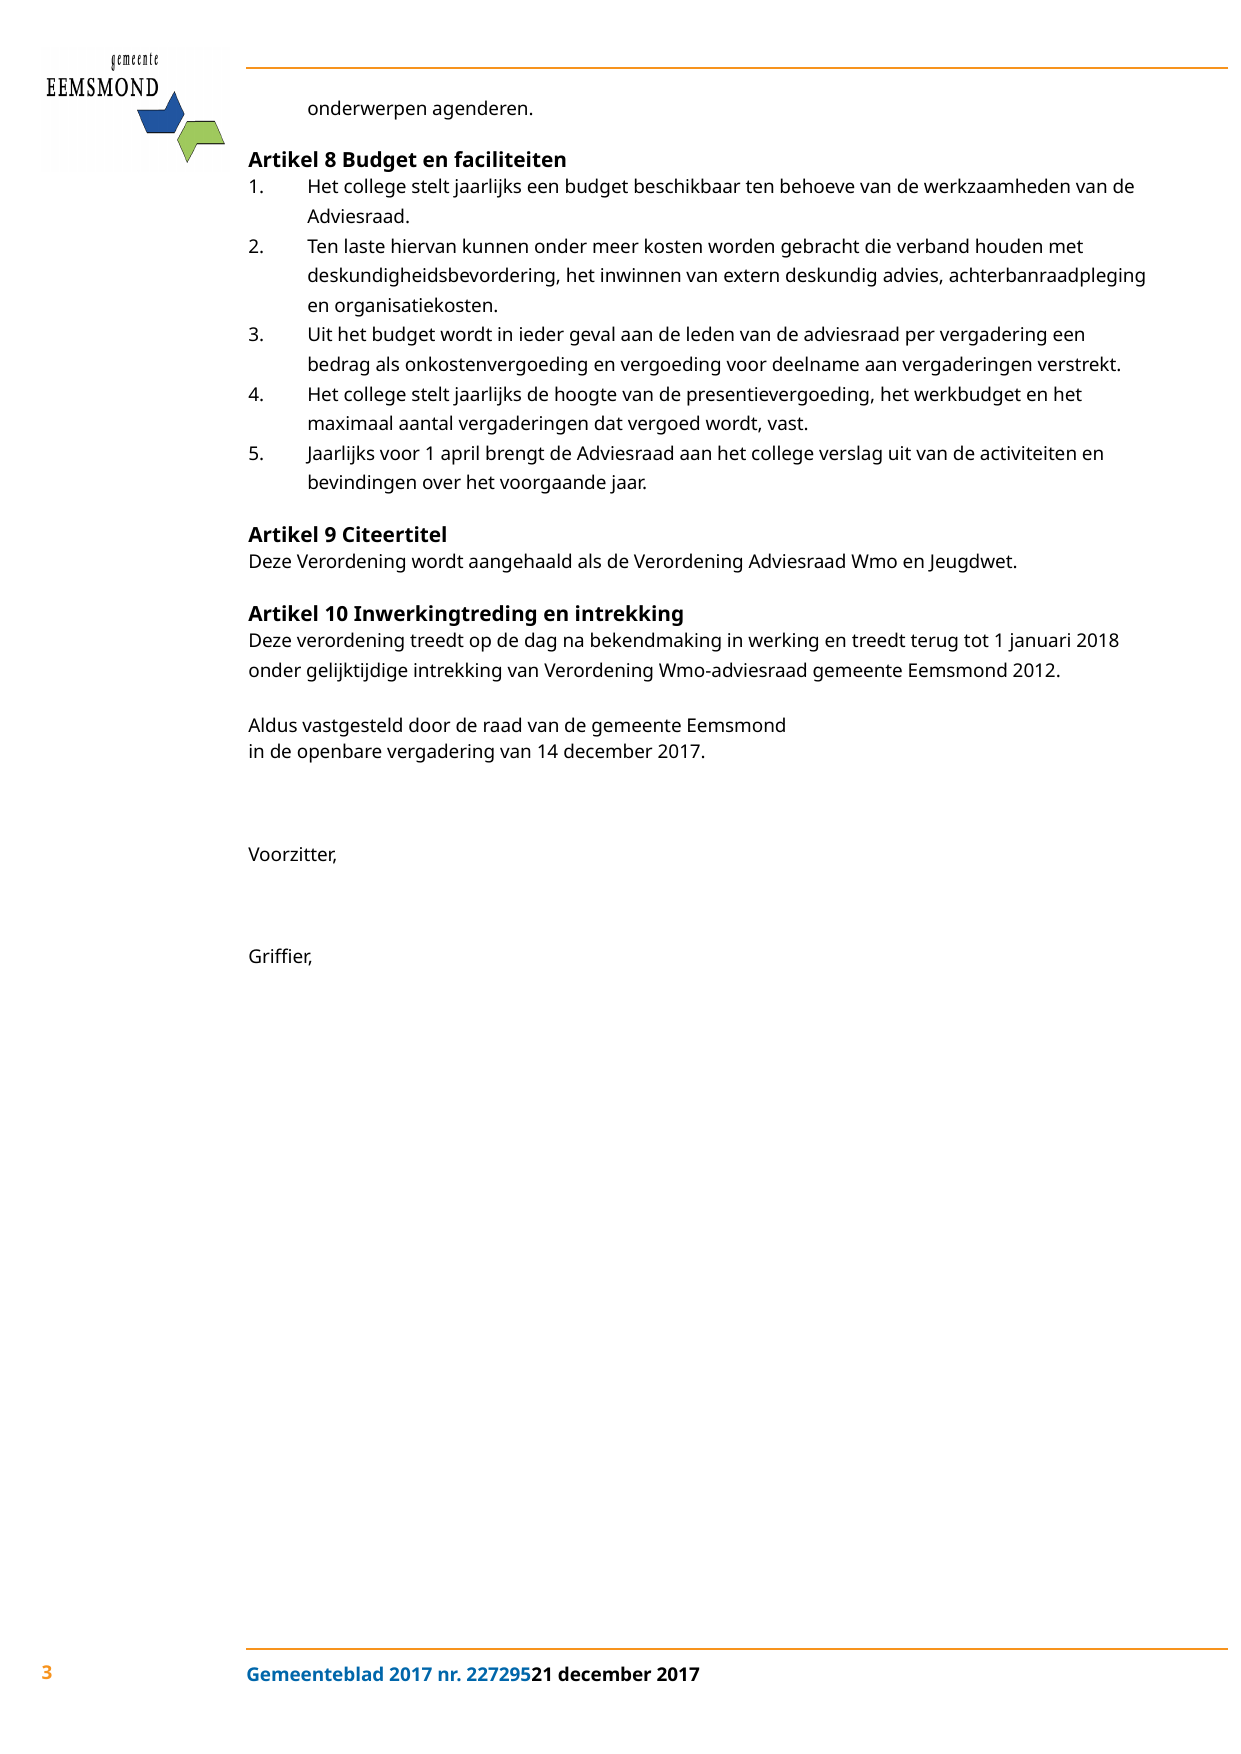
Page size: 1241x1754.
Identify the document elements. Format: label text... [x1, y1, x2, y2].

list Jaarlijks voor 1 april brengt de Adviesraad aan het college verslag uit van de activiteiten en bevindingen over het voorgaande jaar. [248, 440, 1152, 495]
list Uit het budget wordt in ieder geval aan de leden van de adviesraad per vergadering een bedrag als onkostenvergoeding en vergoeding voor deelname aan vergaderingen verstrekt. [248, 322, 1152, 377]
text Voorzitter, [248, 841, 1152, 866]
text Deze verordening treedt op de dag na bekendmaking in werking en treedt terug tot 1 januari 2018 onder gelijktijdige intrekking van Verordening Wmo-adviesraad gemeente Eemsmond 2012. [248, 627, 1152, 682]
text Deze Verordening wordt aangehaald als de Verordening Adviesraad Wmo en Jeugdwet. [248, 548, 1152, 574]
list Ten laste hiervan kunnen onder meer kosten worden gebracht die verband houden met deskundigheidsbevordering, het inwinnen van extern deskundig advies, achterbanraadpleging en organisatiekosten. [248, 233, 1152, 318]
picture [41, 47, 231, 172]
text Artikel 10 Inwerkingtreding en intrekking [248, 599, 1152, 627]
text Artikel 9 Citeertitel [248, 520, 1152, 548]
text Artikel 8 Budget en faciliteiten [248, 145, 1152, 174]
list Het college stelt jaarlijks de hoogte van de presentievergoeding, het werkbudget en het maximaal aantal vergaderingen dat vergoed wordt, vast. [248, 381, 1152, 436]
text Griffier, [248, 944, 1152, 969]
text Aldus vastgesteld door de raad van de gemeente Eemsmond [248, 712, 1152, 738]
list Het college stelt jaarlijks een budget beschikbaar ten behoeve van de werkzaamheden van de Adviesraad. [248, 174, 1152, 229]
text in de openbare vergadering van 14 december 2017. [248, 738, 1152, 763]
list onderwerpen agenderen. [248, 95, 1152, 121]
